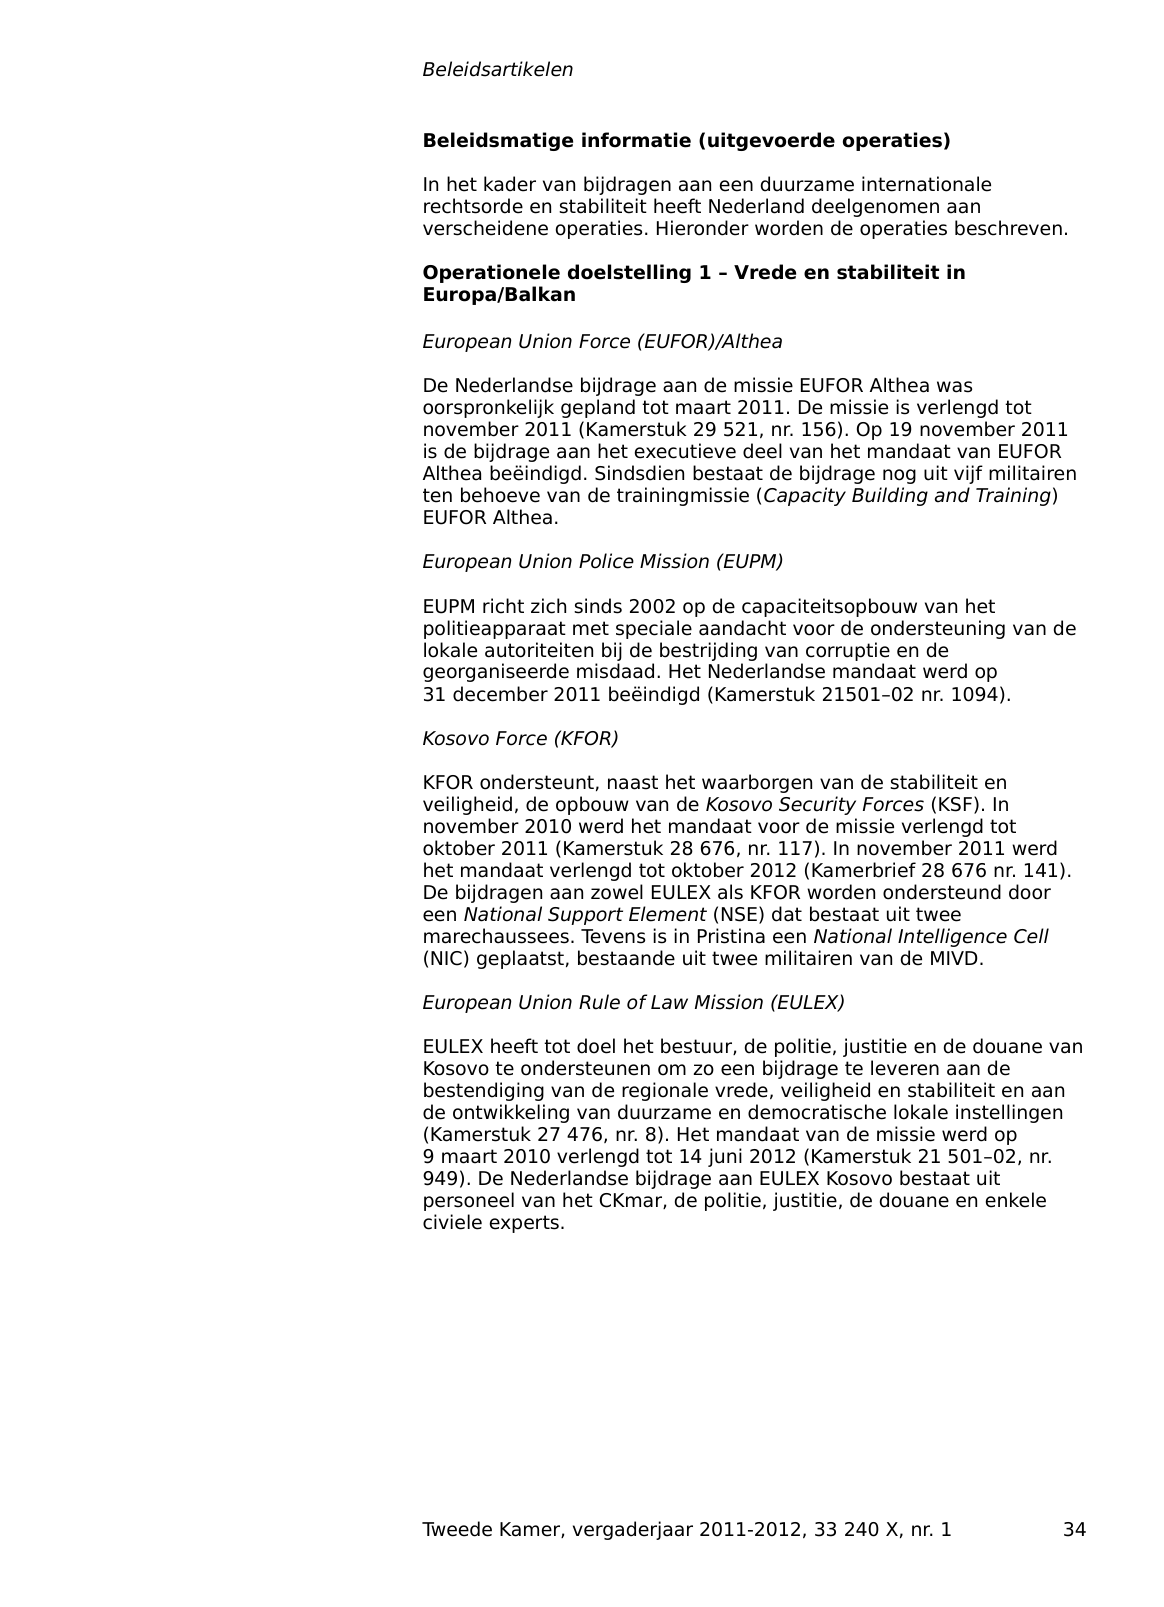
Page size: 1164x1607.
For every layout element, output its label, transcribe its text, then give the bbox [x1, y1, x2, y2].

text De Nederlandse bijdrage aan de missie EUFOR Althea was oorspronkelijk gepland tot maart 2011. De missie is verlengd tot november 2011 (Kamerstuk 29 521, nr. 156). Op 19 november 2011 is de bijdrage aan het executieve deel van het mandaat van EUFOR Althea beëindigd. Sindsdien bestaat de bijdrage nog uit vijf militairen ten behoeve van de trainingmissie (Capacity Building and Training) EUFOR Althea. [422, 375, 1087, 529]
subtitle Beleidsmatige informatie (uitgevoerde operaties) [422, 130, 1087, 152]
subtitle European Union Police Mission (EUPM) [422, 551, 1087, 573]
subtitle Kosovo Force (KFOR) [422, 728, 1087, 749]
subtitle European Union Rule of Law Mission (EULEX) [422, 992, 1087, 1014]
text EULEX heeft tot doel het bestuur, de politie, justitie en de douane van Kosovo te ondersteunen om zo een bijdrage te leveren aan de bestendiging van de regionale vrede, veiligheid en stabiliteit en aan de ontwikkeling van duurzame en democratische lokale instellingen (Kamerstuk 27 476, nr. 8). Het mandaat van de missie werd op 9 maart 2010 verlengd tot 14 juni 2012 (Kamerstuk 21 501–02, nr. 949). De Nederlandse bijdrage aan EULEX Kosovo bestaat uit personeel van het CKmar, de politie, justitie, de douane en enkele civiele experts. [422, 1036, 1087, 1234]
text EUPM richt zich sinds 2002 op de capaciteitsopbouw van het politieapparaat met speciale aandacht voor de ondersteuning van de lokale autoriteiten bij de bestrijding van corruptie en de georganiseerde misdaad. Het Nederlandse mandaat werd op 31 december 2011 beëindigd (Kamerstuk 21501–02 nr. 1094). [422, 596, 1087, 705]
subtitle Operationele doelstelling 1 – Vrede en stabiliteit in Europa/Balkan [422, 262, 1087, 306]
text In het kader van bijdragen aan een duurzame internationale rechtsorde en stabiliteit heeft Nederland deelgenomen aan verscheidene operaties. Hieronder worden de operaties beschreven. [422, 174, 1087, 240]
text KFOR ondersteunt, naast het waarborgen van de stabiliteit en veiligheid, de opbouw van de Kosovo Security Forces (KSF). In november 2010 werd het mandaat voor de missie verlengd tot oktober 2011 (Kamerstuk 28 676, nr. 117). In november 2011 werd het mandaat verlengd tot oktober 2012 (Kamerbrief 28 676 nr. 141). De bijdragen aan zowel EULEX als KFOR worden ondersteund door een National Support Element (NSE) dat bestaat uit twee marechaussees. Tevens is in Pristina een National Intelligence Cell (NIC) geplaatst, bestaande uit twee militairen van de MIVD. [422, 772, 1087, 969]
subtitle European Union Force (EUFOR)/Althea [422, 331, 1087, 353]
